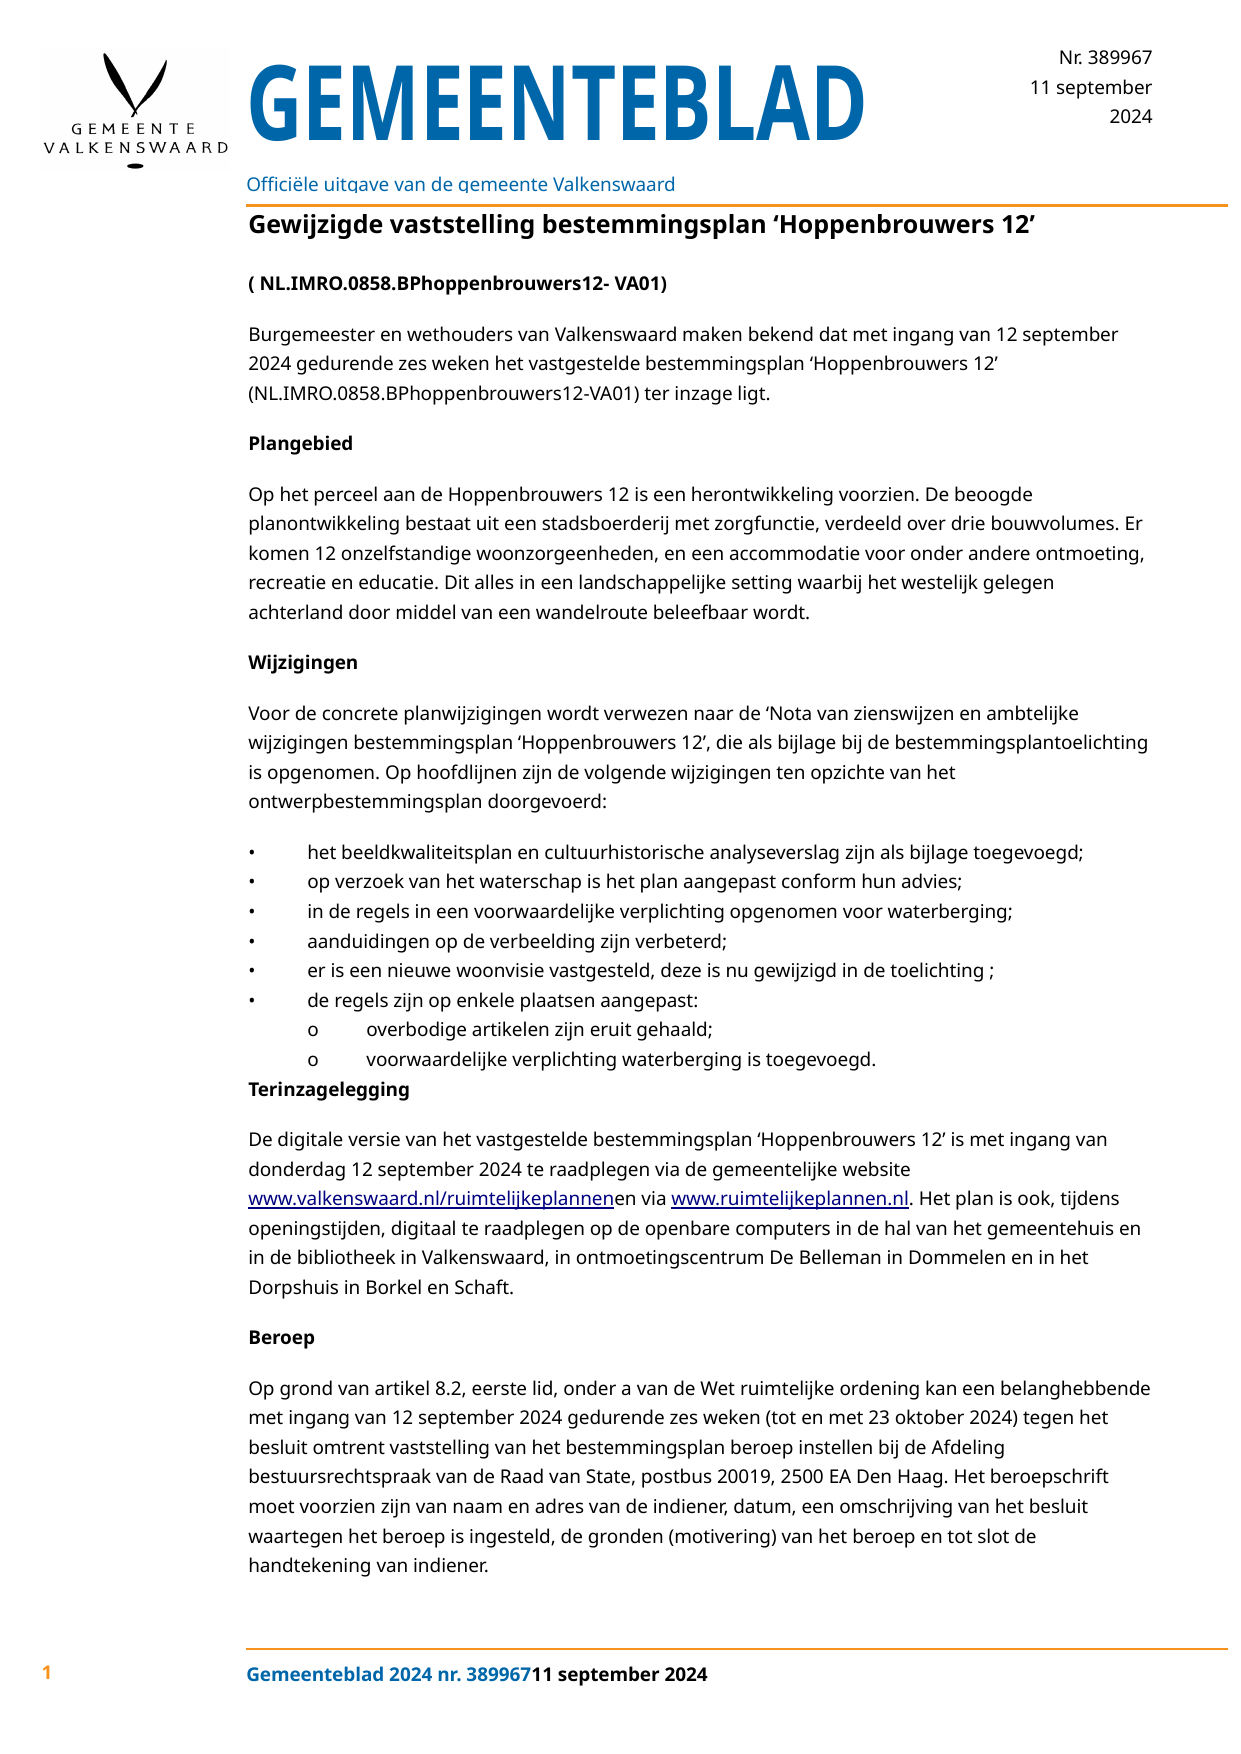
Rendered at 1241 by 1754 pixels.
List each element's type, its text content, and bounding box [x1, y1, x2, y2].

picture [41, 47, 231, 172]
list overbodige artikelen zijn eruit gehaald; [307, 1017, 1152, 1042]
text ( NL.IMRO.0858.BPhoppenbrouwers12- VA01) [248, 270, 1152, 296]
text Op grond van artikel 8.2, eerste lid, onder a van de Wet ruimtelijke ordening kan een belanghebbende met ingang van 12 september 2024 gedurende zes weken (tot en met 23 oktober 2024) tegen het besluit omtrent vaststelling van het bestemmingsplan beroep instellen bij de Afdeling bestuursrechtspraak van de Raad van State, postbus 20019, 2500 EA Den Haag. Het beroepschrift moet voorzien zijn van naam en adres van de indiener, datum, een omschrijving van het besluit waartegen het beroep is ingesteld, de gronden (motivering) van het beroep en tot slot de handtekening van indiener. [248, 1375, 1152, 1578]
list voorwaardelijke verplichting waterberging is toegevoegd. [307, 1046, 1152, 1072]
list er is een nieuwe woonvisie vastgesteld, deze is nu gewijzigd in de toelichting ; [248, 957, 1152, 983]
text De digitale versie van het vastgestelde bestemmingsplan ‘Hoppenbrouwers 12’ is met ingang van donderdag 12 september 2024 te raadplegen via de gemeentelijke website www.valkenswaard.nl/ruimtelijkeplannenen via www.ruimtelijkeplannen.nl. Het plan is ook, tijdens openingstijden, digitaal te raadplegen op de openbare computers in de hal van het gemeentehuis en in de bibliotheek in Valkenswaard, in ontmoetingscentrum De Belleman in Dommelen en in het Dorpshuis in Borkel en Schaft. [248, 1126, 1152, 1300]
list in de regels in een voorwaardelijke verplichting opgenomen voor waterberging; [248, 898, 1152, 924]
list de regels zijn op enkele plaatsen aangepast: [248, 987, 1152, 1013]
text Op het perceel aan de Hoppenbrouwers 12 is een herontwikkeling voorzien. De beoogde planontwikkeling bestaat uit een stadsboerderij met zorgfunctie, verdeeld over drie bouwvolumes. Er komen 12 onzelfstandige woonzorgeenheden, en een accommodatie voor onder andere ontmoeting, recreatie en educatie. Dit alles in een landschappelijke setting waarbij het westelijk gelegen achterland door middel van een wandelroute beleefbaar wordt. [248, 481, 1152, 625]
text Voor de concrete planwijzigingen wordt verwezen naar de ‘Nota van zienswijzen en ambtelijke wijzigingen bestemmingsplan ‘Hoppenbrouwers 12’, die als bijlage bij de bestemmingsplantoelichting is opgenomen. Op hoofdlijnen zijn de volgende wijzigingen ten opzichte van het ontwerpbestemmingsplan doorgevoerd: [248, 700, 1152, 814]
text Beroep [248, 1324, 1152, 1350]
text Gewijzigde vaststelling bestemmingsplan ‘Hoppenbrouwers 12’ [248, 207, 1152, 241]
text Wijzigingen [248, 649, 1152, 675]
text Plangebied [248, 430, 1152, 456]
list het beeldkwaliteitsplan en cultuurhistorische analyseverslag zijn als bijlage toegevoegd; [248, 839, 1152, 865]
text Burgemeester en wethouders van Valkenswaard maken bekend dat met ingang van 12 september 2024 gedurende zes weken het vastgestelde bestemmingsplan ‘Hoppenbrouwers 12’ (NL.IMRO.0858.BPhoppenbrouwers12-VA01) ter inzage ligt. [248, 321, 1152, 406]
list op verzoek van het waterschap is het plan aangepast conform hun advies; [248, 869, 1152, 894]
list aanduidingen op de verbeelding zijn verbeterd; [248, 928, 1152, 953]
text Terinzagelegging [248, 1076, 1152, 1101]
